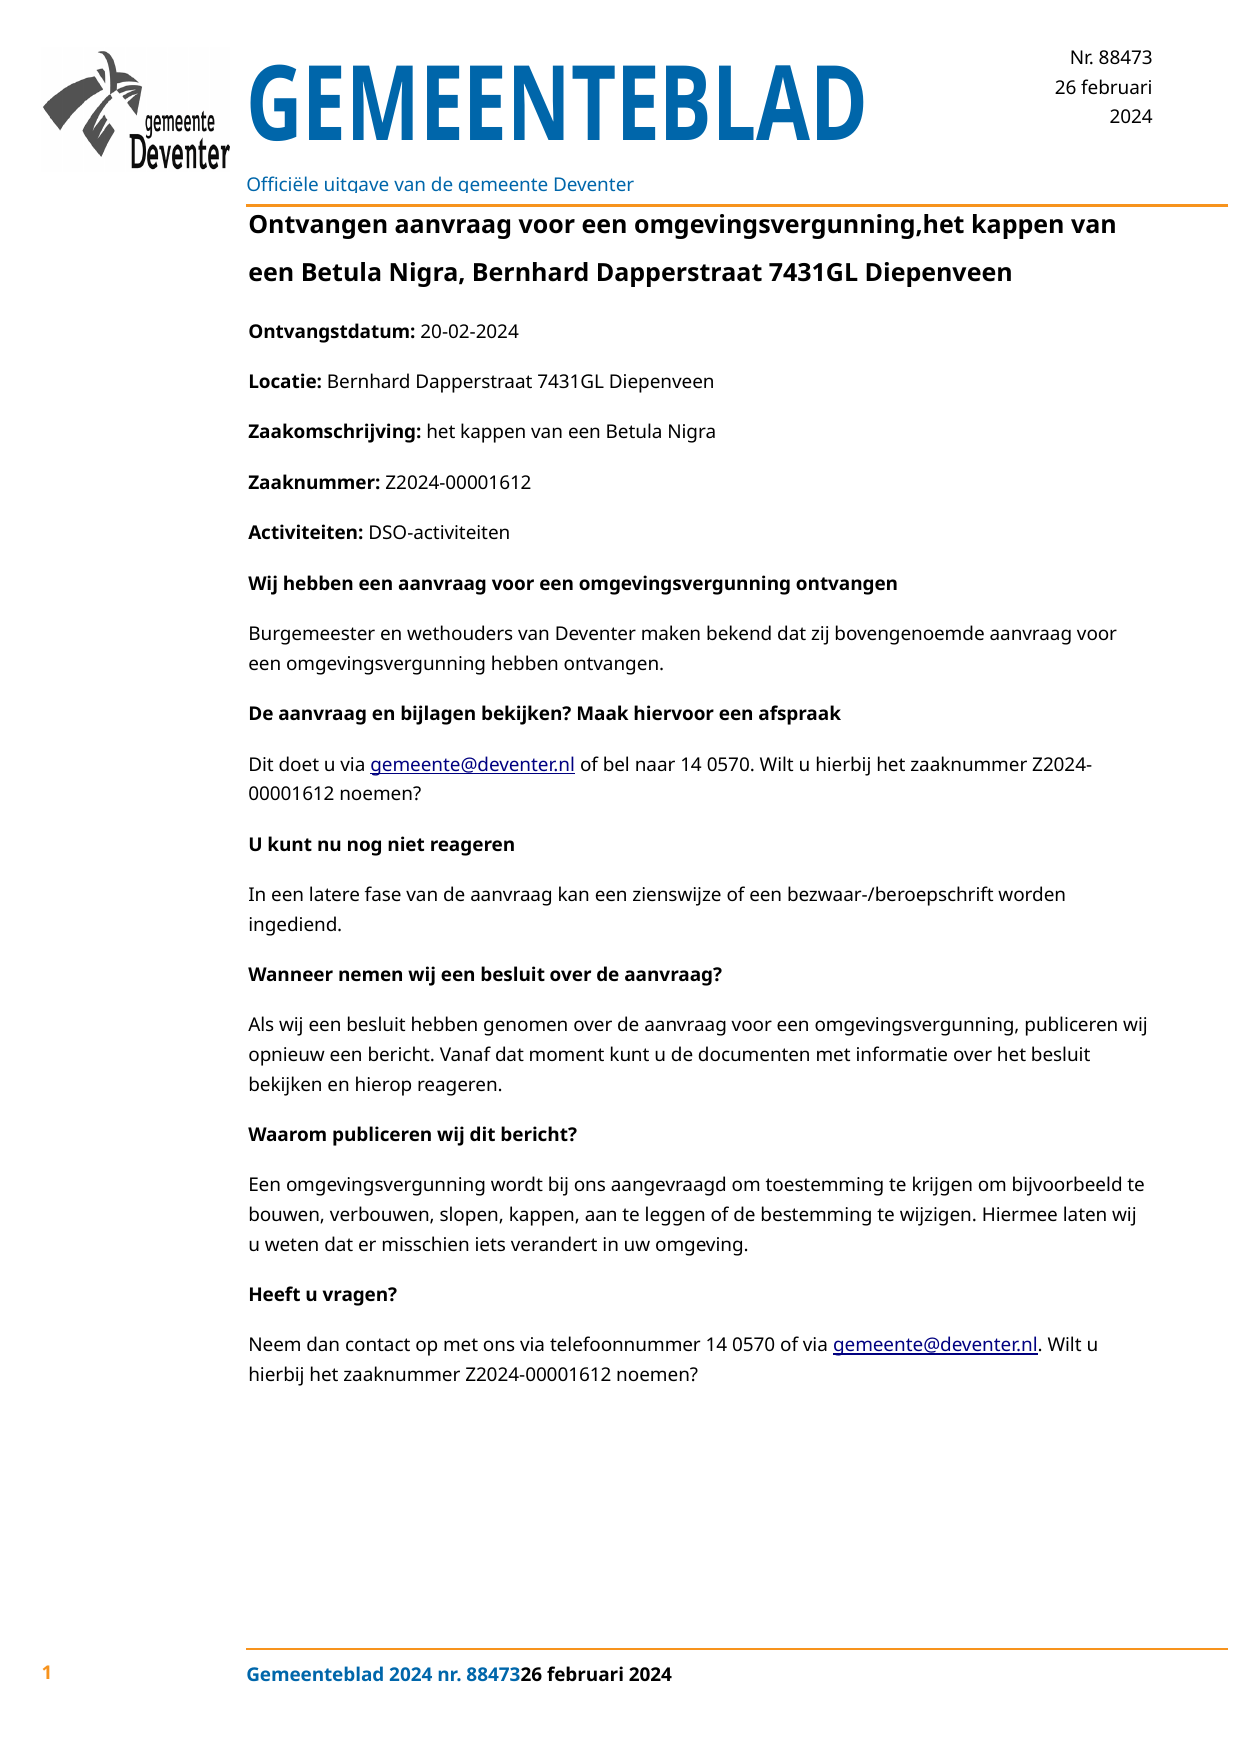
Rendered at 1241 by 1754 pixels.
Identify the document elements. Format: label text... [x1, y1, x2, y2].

text Ontvangen aanvraag voor een omgevingsvergunning,het kappen van een Betula Nigra, Bernhard Dapperstraat 7431GL Diepenveen [248, 207, 1152, 288]
text Ontvangstdatum: 20-02-2024 [248, 318, 1152, 344]
text Zaakomschrijving: het kappen van een Betula Nigra [248, 419, 1152, 444]
text Heeft u vragen? [248, 1281, 1152, 1307]
text Locatie: Bernhard Dapperstraat 7431GL Diepenveen [248, 368, 1152, 394]
text Als wij een besluit hebben genomen over de aanvraag voor een omgevingsvergunning, publiceren wij opnieuw een bericht. Vanaf dat moment kunt u de documenten met informatie over het besluit bekijken en hierop reageren. [248, 1012, 1152, 1097]
text De aanvraag en bijlagen bekijken? Maak hiervoor een afspraak [248, 700, 1152, 726]
text In een latere fase van de aanvraag kan een zienswijze of een bezwaar-/beroepschrift worden ingediend. [248, 881, 1152, 937]
text Neem dan contact op met ons via telefoonnummer 14 0570 of via gemeente@deventer.nl. Wilt u hierbij het zaaknummer Z2024-00001612 noemen? [248, 1332, 1152, 1387]
text Wij hebben een aanvraag voor een omgevingsvergunning ontvangen [248, 570, 1152, 596]
text Activiteiten: DSO-activiteiten [248, 519, 1152, 545]
text Burgemeester en wethouders van Deventer maken bekend dat zij bovengenoemde aanvraag voor een omgevingsvergunning hebben ontvangen. [248, 620, 1152, 676]
text Dit doet u via gemeente@deventer.nl of bel naar 14 0570. Wilt u hierbij het zaaknummer Z2024-00001612 noemen? [248, 751, 1152, 806]
text Waarom publiceren wij dit bericht? [248, 1121, 1152, 1147]
picture [41, 47, 231, 172]
text Zaaknummer: Z2024-00001612 [248, 469, 1152, 495]
text Een omgevingsvergunning wordt bij ons aangevraagd om toestemming te krijgen om bijvoorbeeld te bouwen, verbouwen, slopen, kappen, aan te leggen of de bestemming te wijzigen. Hiermee laten wij u weten dat er misschien iets verandert in uw omgeving. [248, 1172, 1152, 1257]
text Wanneer nemen wij een besluit over de aanvraag? [248, 961, 1152, 987]
text U kunt nu nog niet reageren [248, 831, 1152, 857]
